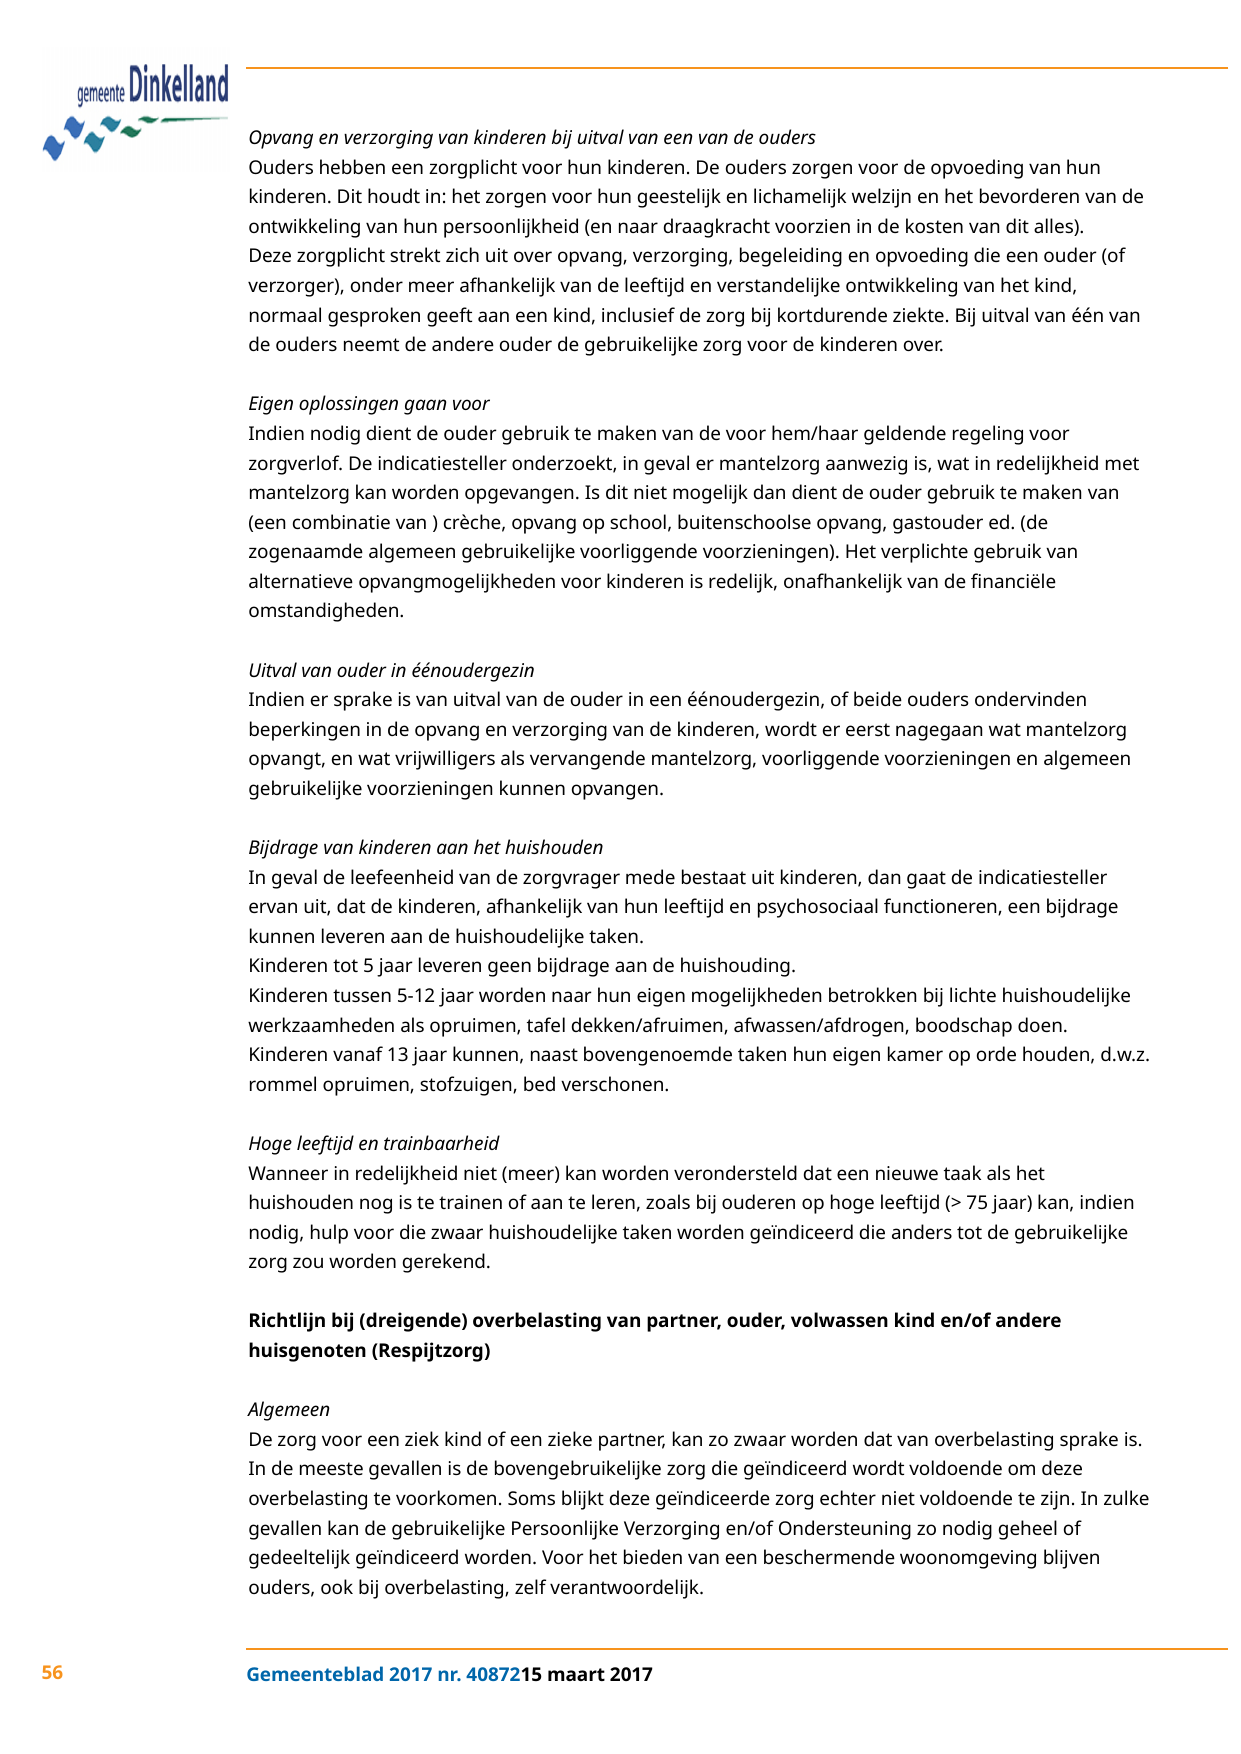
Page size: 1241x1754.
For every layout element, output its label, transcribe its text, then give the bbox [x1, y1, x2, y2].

picture [41, 47, 231, 172]
text Wanneer in redelijkheid niet (meer) kan worden verondersteld dat een nieuwe taak als het huishouden nog is te trainen of aan te leren, zoals bij ouderen op hoge leeftijd (> 75 jaar) kan, indien nodig, hulp voor die zwaar huishoudelijke taken worden geïndiceerd die anders tot de gebruikelijke zorg zou worden gerekend. [248, 1160, 1152, 1274]
text Kinderen tot 5 jaar leveren geen bijdrage aan de huishouding. [248, 953, 1152, 978]
text Kinderen tussen 5-12 jaar worden naar hun eigen mogelijkheden betrokken bij lichte huishoudelijke werkzaamheden als opruimen, tafel dekken/afruimen, afwassen/afdrogen, boodschap doen. [248, 982, 1152, 1038]
text In geval de leefeenheid van de zorgvrager mede bestaat uit kinderen, dan gaat de indicatiesteller ervan uit, dat de kinderen, afhankelijk van hun leeftijd en psychosociaal functioneren, een bijdrage kunnen leveren aan de huishoudelijke taken. [248, 864, 1152, 949]
text Eigen oplossingen gaan voor [248, 391, 1152, 416]
text Kinderen vanaf 13 jaar kunnen, naast bovengenoemde taken hun eigen kamer op orde houden, d.w.z. rommel opruimen, stofzuigen, bed verschonen. [248, 1041, 1152, 1097]
text Uitval van ouder in éénoudergezin [248, 657, 1152, 683]
text Bijdrage van kinderen aan het huishouden [248, 834, 1152, 860]
text Indien nodig dient de ouder gebruik te maken van de voor hem/haar geldende regeling voor zorgverlof. De indicatiesteller onderzoekt, in geval er mantelzorg aanwezig is, wat in redelijkheid met mantelzorg kan worden opgevangen. Is dit niet mogelijk dan dient de ouder gebruik te maken van (een combinatie van ) crèche, opvang op school, buitenschoolse opvang, gastouder ed. (de zogenaamde algemeen gebruikelijke voorliggende voorzieningen). Het verplichte gebruik van alternatieve opvangmogelijkheden voor kinderen is redelijk, onafhankelijk van de financiële omstandigheden. [248, 420, 1152, 623]
text Richtlijn bij (dreigende) overbelasting van partner, ouder, volwassen kind en/of andere huisgenoten (Respijtzorg) [248, 1308, 1152, 1363]
text Indien er sprake is van uitval van de ouder in een éénoudergezin, of beide ouders ondervinden beperkingen in de opvang en verzorging van de kinderen, wordt er eerst nagegaan wat mantelzorg opvangt, en wat vrijwilligers als vervangende mantelzorg, voorliggende voorzieningen en algemeen gebruikelijke voorzieningen kunnen opvangen. [248, 686, 1152, 801]
text Hoge leeftijd en trainbaarheid [248, 1130, 1152, 1156]
text Deze zorgplicht strekt zich uit over opvang, verzorging, begeleiding en opvoeding die een ouder (of verzorger), onder meer afhankelijk van de leeftijd en verstandelijke ontwikkeling van het kind, normaal gesproken geeft aan een kind, inclusief de zorg bij kortdurende ziekte. Bij uitval van één van de ouders neemt de andere ouder de gebruikelijke zorg voor de kinderen over. [248, 243, 1152, 357]
text De zorg voor een ziek kind of een zieke partner, kan zo zwaar worden dat van overbelasting sprake is. In de meeste gevallen is de bovengebruikelijke zorg die geïndiceerd wordt voldoende om deze overbelasting te voorkomen. Soms blijkt deze geïndiceerde zorg echter niet voldoende te zijn. In zulke gevallen kan de gebruikelijke Persoonlijke Verzorging en/of Ondersteuning zo nodig geheel of gedeeltelijk geïndiceerd worden. Voor het bieden van een beschermende woonomgeving blijven ouders, ook bij overbelasting, zelf verantwoordelijk. [248, 1426, 1152, 1600]
text Ouders hebben een zorgplicht voor hun kinderen. De ouders zorgen voor de opvoeding van hun kinderen. Dit houdt in: het zorgen voor hun geestelijk en lichamelijk welzijn en het bevorderen van de ontwikkeling van hun persoonlijkheid (en naar draagkracht voorzien in de kosten van dit alles). [248, 154, 1152, 239]
text Opvang en verzorging van kinderen bij uitval van een van de ouders [248, 124, 1152, 150]
text Algemeen [248, 1396, 1152, 1422]
